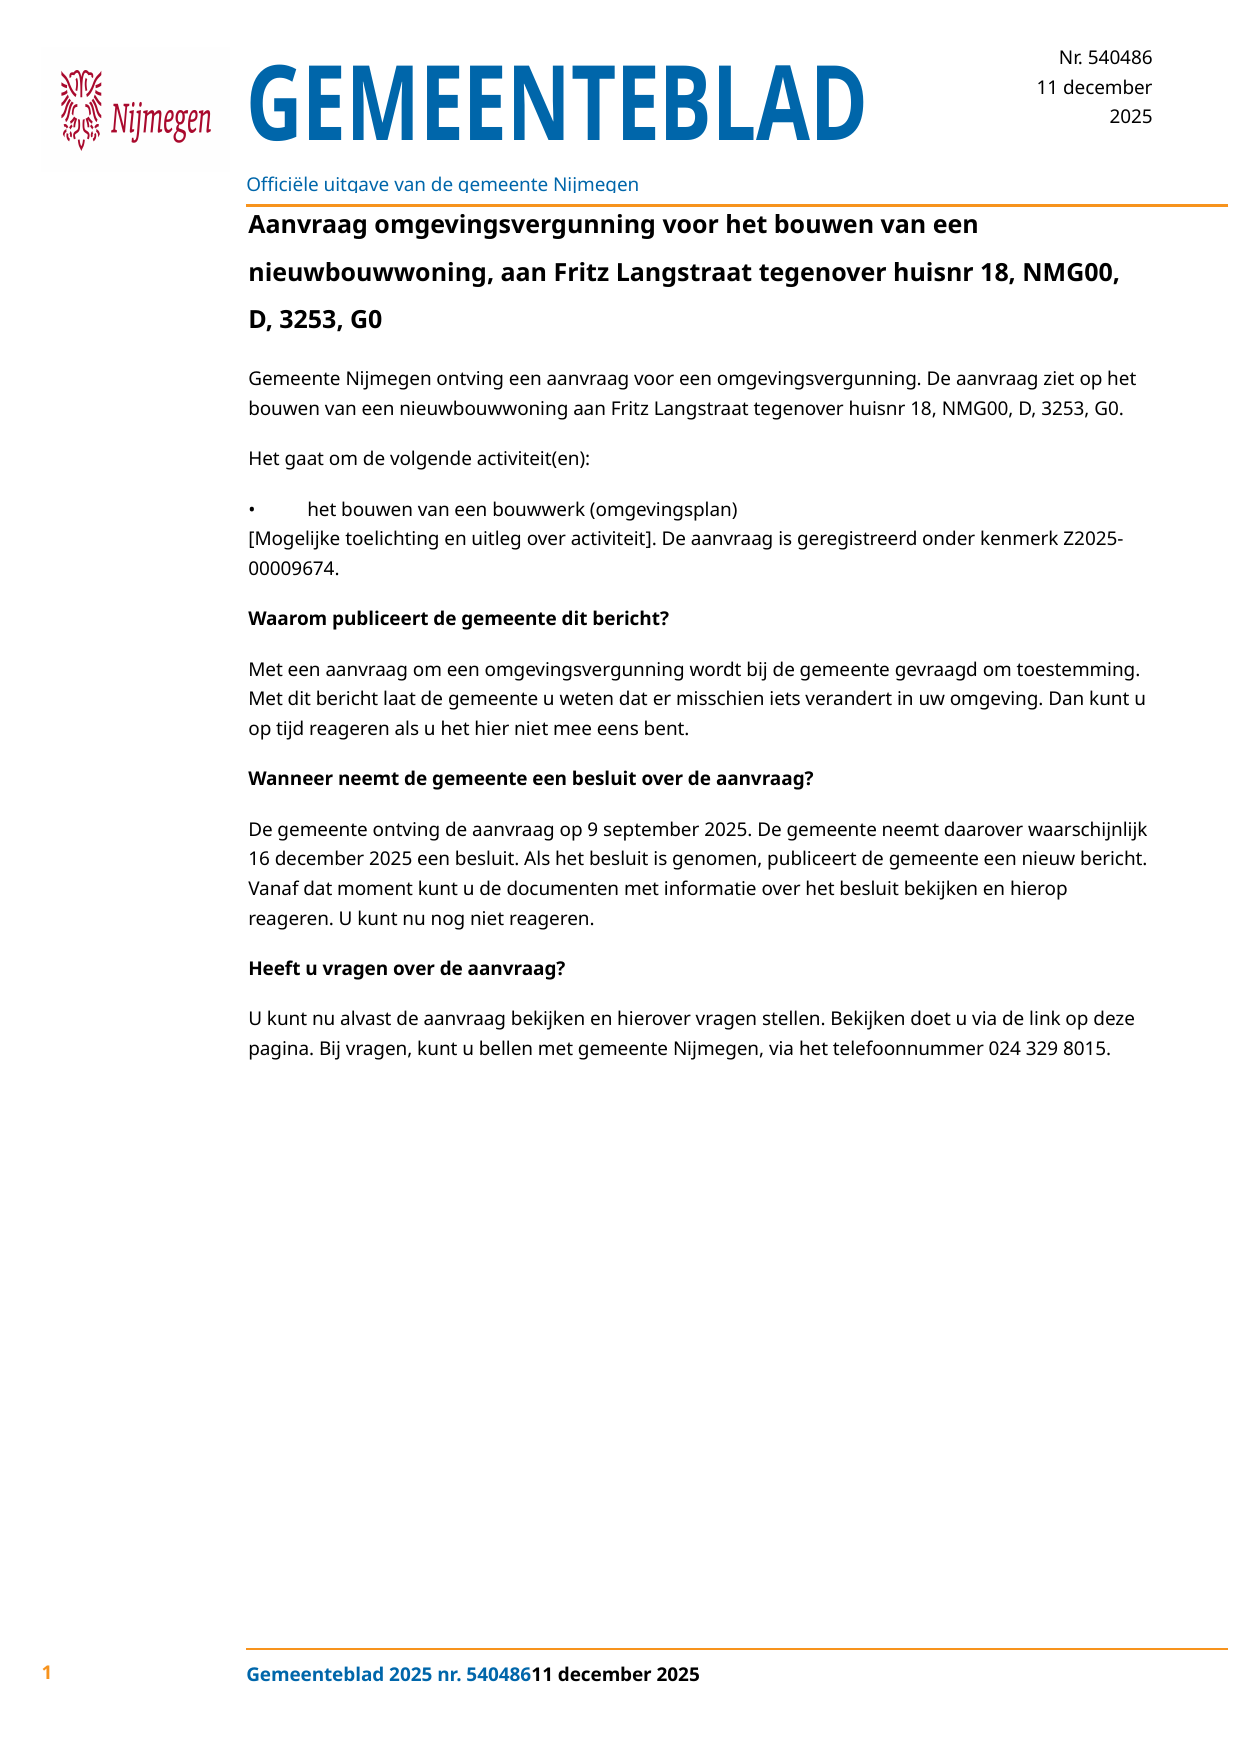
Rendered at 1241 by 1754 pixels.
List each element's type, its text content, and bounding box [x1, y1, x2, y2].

text De gemeente ontving de aanvraag op 9 september 2025. De gemeente neemt daarover waarschijnlijk 16 december 2025 een besluit. Als het besluit is genomen, publiceert de gemeente een nieuw bericht. Vanaf dat moment kunt u de documenten met informatie over het besluit bekijken en hierop reageren. U kunt nu nog niet reageren. [248, 816, 1152, 930]
list het bouwen van een bouwwerk (omgevingsplan) [248, 496, 1152, 522]
text Gemeente Nijmegen ontving een aanvraag voor een omgevingsvergunning. De aanvraag ziet op het bouwen van een nieuwbouwwoning aan Fritz Langstraat tegenover huisnr 18, NMG00, D, 3253, G0. [248, 366, 1152, 421]
text [Mogelijke toelichting en uitleg over activiteit]. De aanvraag is geregistreerd onder kenmerk Z2025-00009674. [248, 526, 1152, 581]
text Wanneer neemt de gemeente een besluit over de aanvraag? [248, 766, 1152, 791]
text Aanvraag omgevingsvergunning voor het bouwen van een nieuwbouwwoning, aan Fritz Langstraat tegenover huisnr 18, NMG00, D, 3253, G0 [248, 207, 1152, 336]
text U kunt nu alvast de aanvraag bekijken en hierover vragen stellen. Bekijken doet u via de link op deze pagina. Bij vragen, kunt u bellen met gemeente Nijmegen, via het telefoonnummer 024 329 8015. [248, 1006, 1152, 1061]
text Heeft u vragen over de aanvraag? [248, 955, 1152, 981]
text Waarom publiceert de gemeente dit bericht? [248, 606, 1152, 631]
text Het gaat om de volgende activiteit(en): [248, 446, 1152, 471]
text Met een aanvraag om een omgevingsvergunning wordt bij de gemeente gevraagd om toestemming. Met dit bericht laat de gemeente u weten dat er misschien iets verandert in uw omgeving. Dan kunt u op tijd reageren als u het hier niet mee eens bent. [248, 656, 1152, 741]
picture [41, 47, 231, 172]
